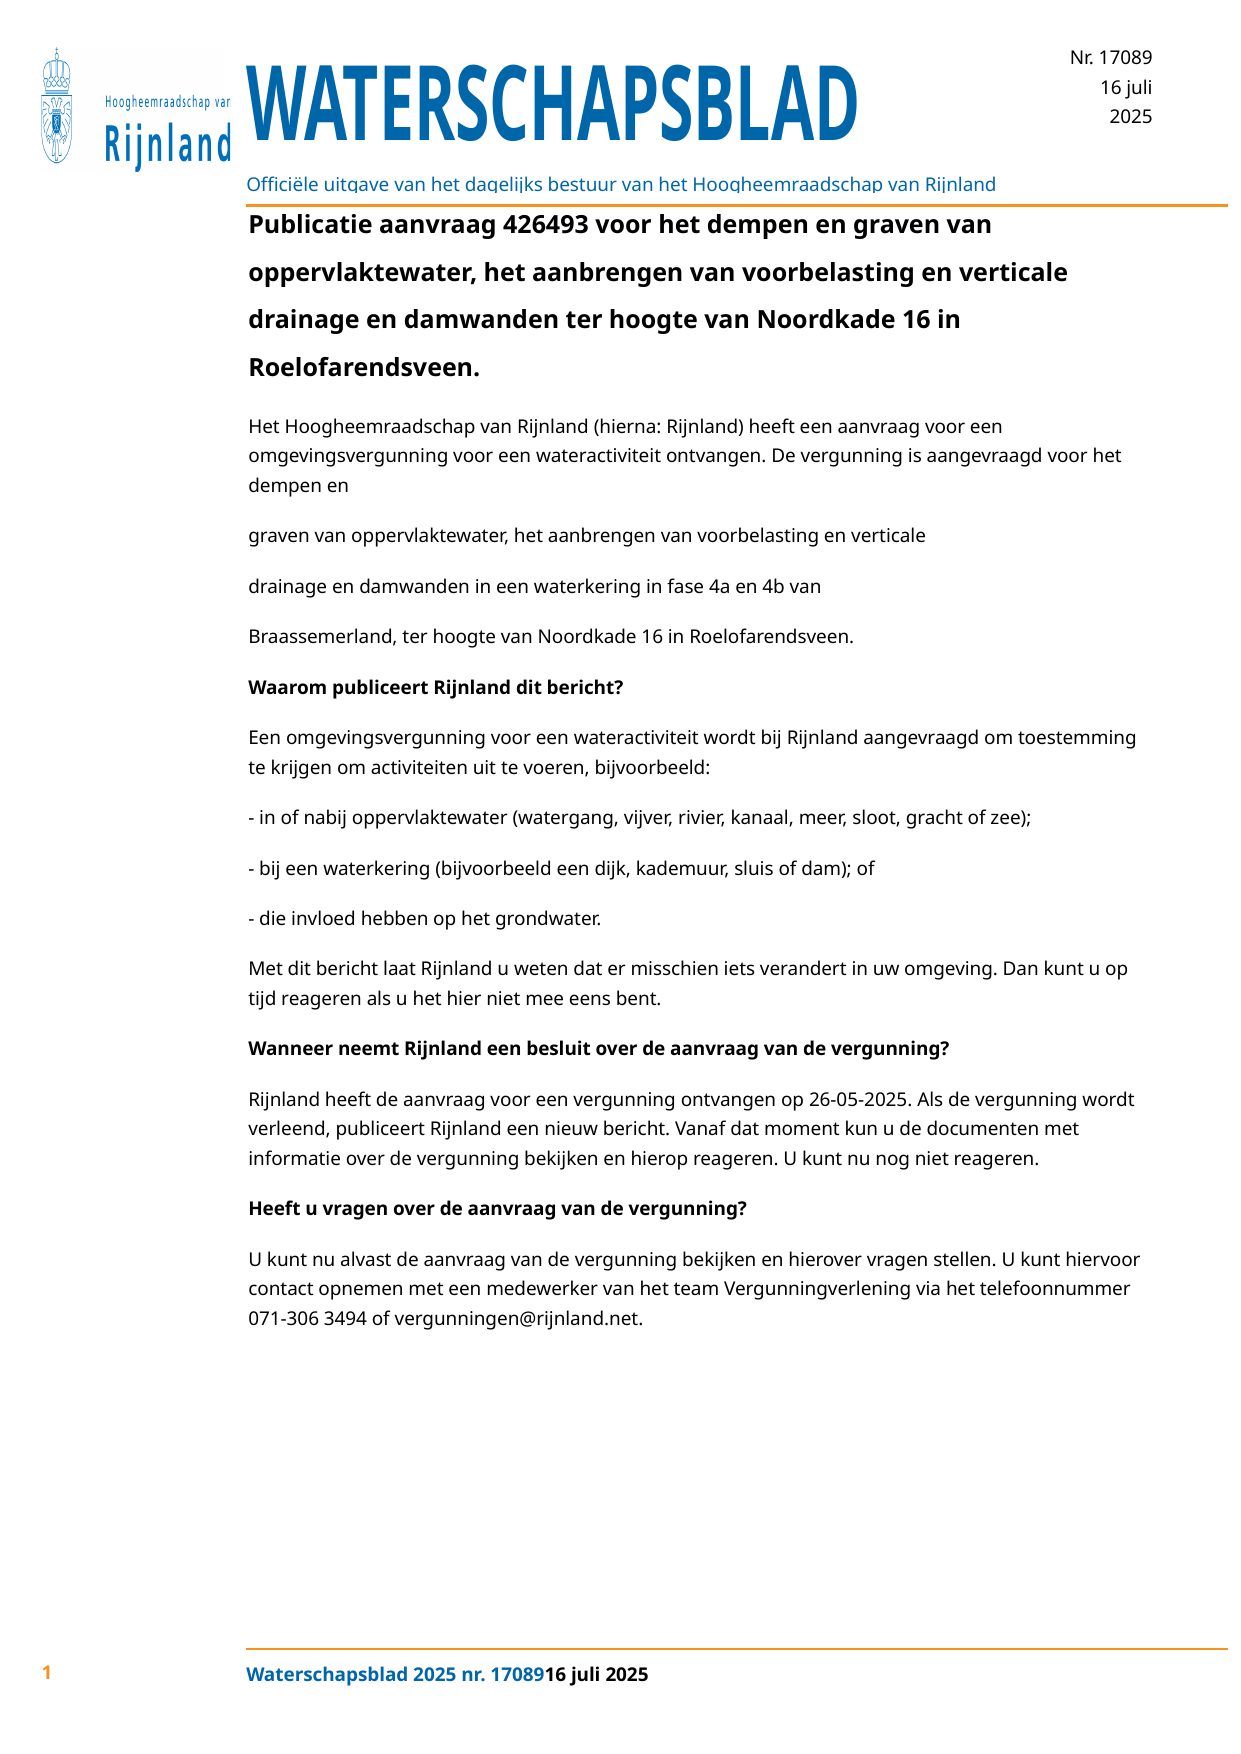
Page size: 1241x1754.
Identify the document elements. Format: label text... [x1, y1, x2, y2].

text Rijnland heeft de aanvraag voor een vergunning ontvangen op 26-05-2025. Als de vergunning wordt verleend, publiceert Rijnland een nieuw bericht. Vanaf dat moment kun u de documenten met informatie over de vergunning bekijken en hierop reageren. U kunt nu nog niet reageren. [248, 1086, 1152, 1171]
text Een omgevingsvergunning voor een wateractiviteit wordt bij Rijnland aangevraagd om toestemming te krijgen om activiteiten uit te voeren, bijvoorbeeld: [248, 724, 1152, 780]
text drainage en damwanden in een waterkering in fase 4a en 4b van [248, 573, 1152, 599]
text - in of nabij oppervlaktewater (watergang, vijver, rivier, kanaal, meer, sloot, gracht of zee); [248, 804, 1152, 830]
picture [41, 47, 231, 172]
text U kunt nu alvast de aanvraag van de vergunning bekijken en hierover vragen stellen. U kunt hiervoor contact opnemen met een medewerker van het team Vergunningverlening via het telefoonnummer 071-306 3494 of vergunningen@rijnland.net. [248, 1246, 1152, 1331]
text - die invloed hebben op het grondwater. [248, 905, 1152, 931]
text Heeft u vragen over de aanvraag van de vergunning? [248, 1196, 1152, 1221]
text Het Hoogheemraadschap van Rijnland (hierna: Rijnland) heeft een aanvraag voor een omgevingsvergunning voor een wateractiviteit ontvangen. De vergunning is aangevraagd voor het dempen en [248, 413, 1152, 498]
text Wanneer neemt Rijnland een besluit over de aanvraag van de vergunning? [248, 1036, 1152, 1061]
text Waarom publiceert Rijnland dit bericht? [248, 674, 1152, 700]
text - bij een waterkering (bijvoorbeeld een dijk, kademuur, sluis of dam); of [248, 855, 1152, 881]
text graven van oppervlaktewater, het aanbrengen van voorbelasting en verticale [248, 523, 1152, 548]
text Braassemerland, ter hoogte van Noordkade 16 in Roelofarendsveen. [248, 623, 1152, 649]
text Publicatie aanvraag 426493 voor het dempen en graven van oppervlaktewater, het aanbrengen van voorbelasting en verticale drainage en damwanden ter hoogte van Noordkade 16 in Roelofarendsveen. [248, 207, 1152, 384]
text Met dit bericht laat Rijnland u weten dat er misschien iets verandert in uw omgeving. Dan kunt u op tijd reageren als u het hier niet mee eens bent. [248, 956, 1152, 1011]
